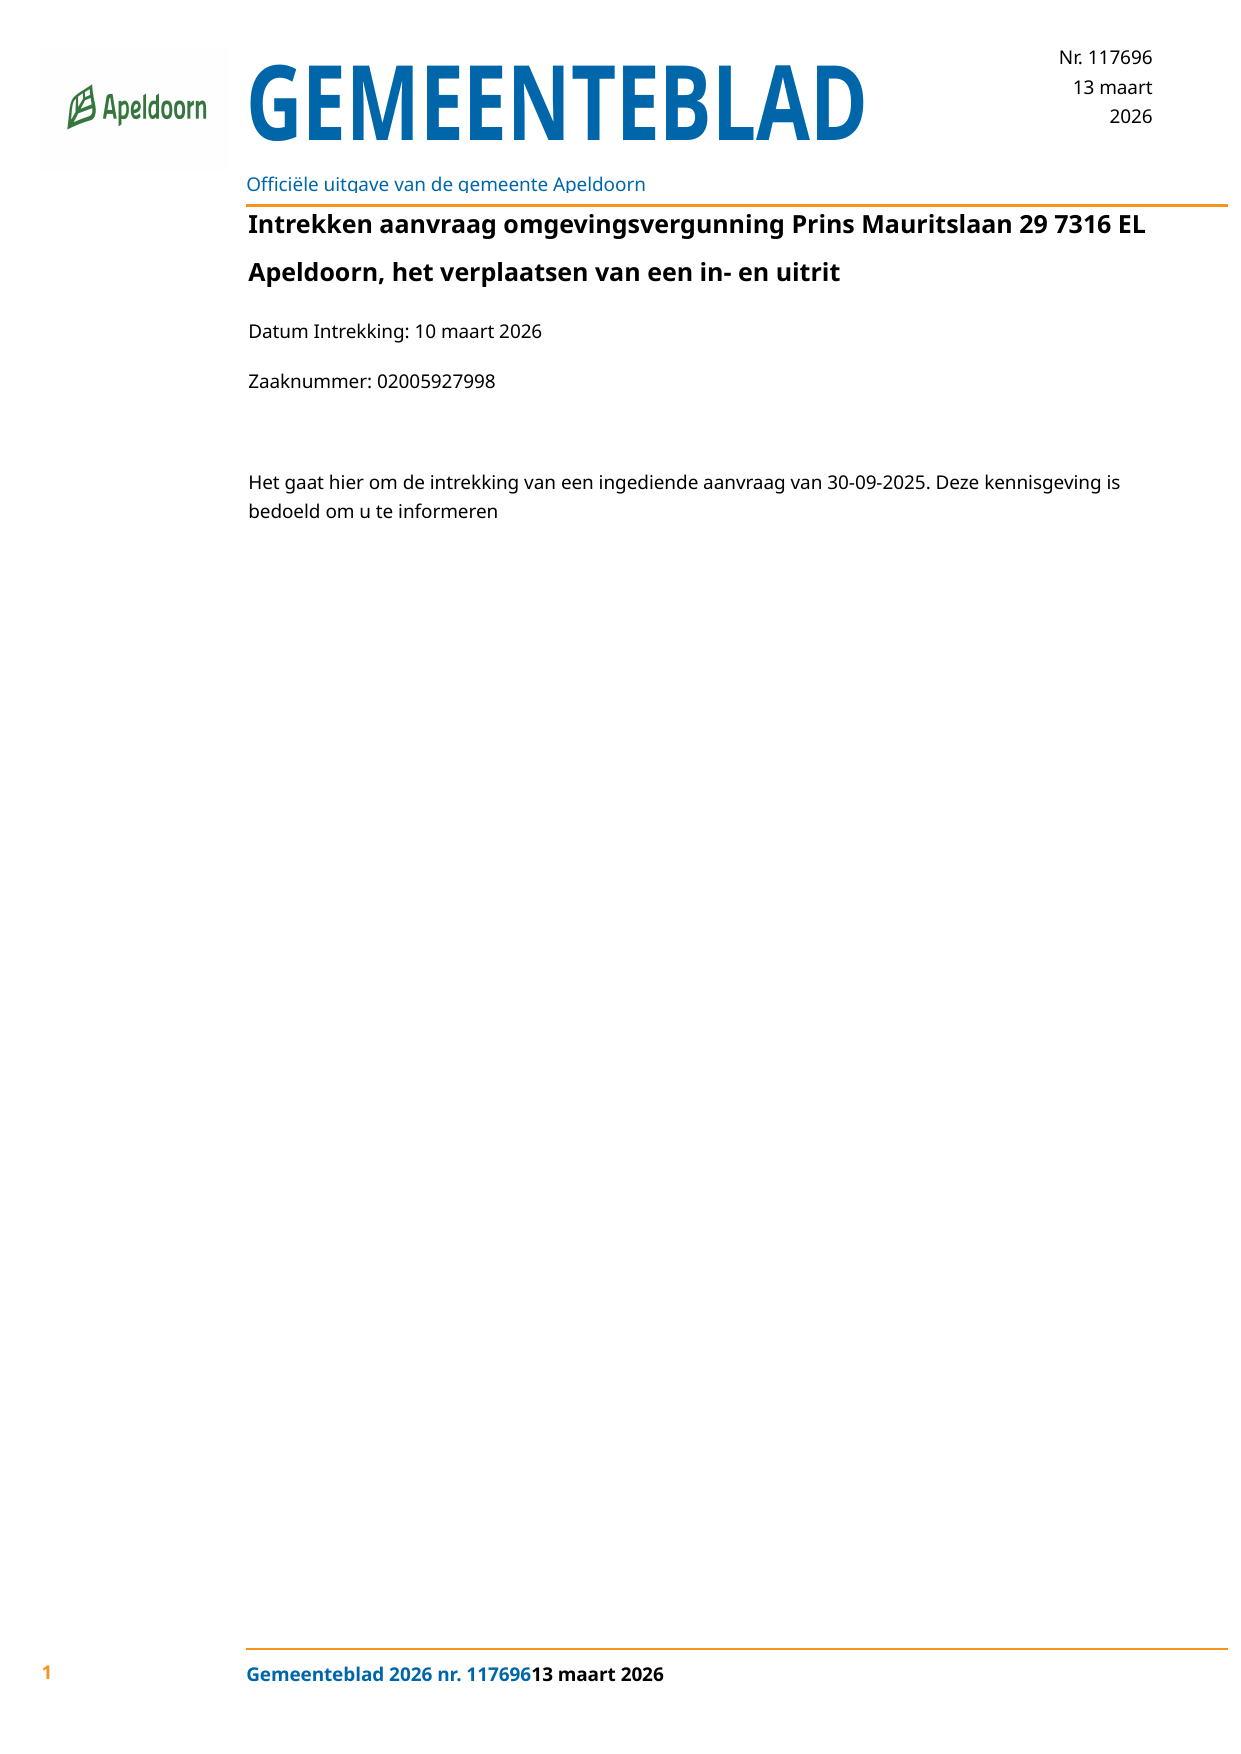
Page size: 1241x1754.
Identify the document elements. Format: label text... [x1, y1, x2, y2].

text Zaaknummer: 02005927998 [248, 368, 1152, 394]
picture [41, 47, 231, 172]
text Datum Intrekking: 10 maart 2026 [248, 318, 1152, 344]
text Intrekken aanvraag omgevingsvergunning Prins Mauritslaan 29 7316 EL Apeldoorn, het verplaatsen van een in- en uitrit [248, 207, 1152, 288]
text Het gaat hier om de intrekking van een ingediende aanvraag van 30-09-2025. Deze kennisgeving is bedoeld om u te informeren [248, 469, 1152, 524]
